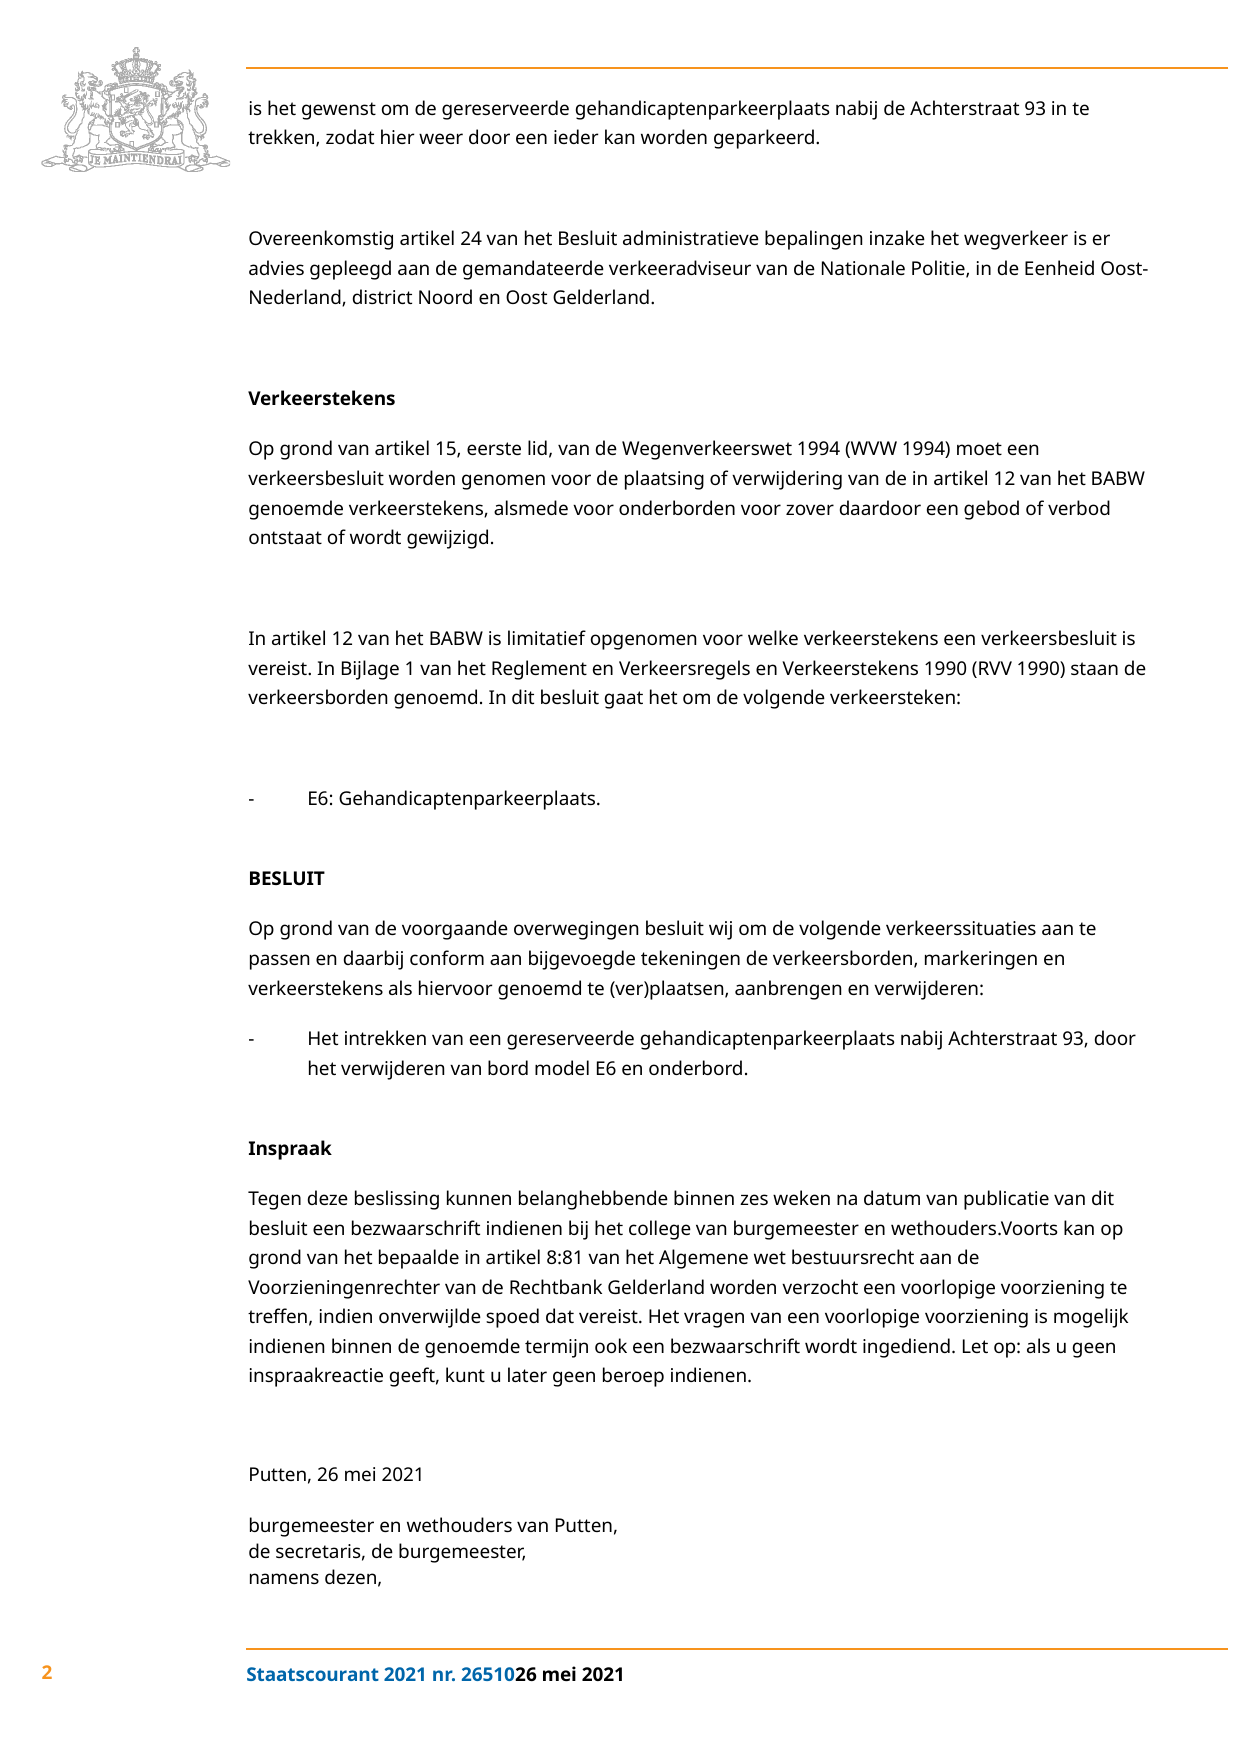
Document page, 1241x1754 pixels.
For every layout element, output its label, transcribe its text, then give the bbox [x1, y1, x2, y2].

list Het intrekken van een gereserveerde gehandicaptenparkeerplaats nabij Achterstraat 93, door het verwijderen van bord model E6 en onderbord. [248, 1025, 1152, 1081]
text Op grond van de voorgaande overwegingen besluit wij om de volgende verkeerssituaties aan te passen en daarbij conform aan bijgevoegde tekeningen de verkeersborden, markeringen en verkeerstekens als hiervoor genoemd te (ver)plaatsen, aanbrengen en verwijderen: [248, 916, 1152, 1001]
text Tegen deze beslissing kunnen belanghebbende binnen zes weken na datum van publicatie van dit besluit een bezwaarschrift indienen bij het college van burgemeester en wethouders.Voorts kan op grond van het bepaalde in artikel 8:81 van het Algemene wet bestuursrecht aan de Voorzieningenrechter van de Rechtbank Gelderland worden verzocht een voorlopige voorziening te treffen, indien onverwijlde spoed dat vereist. Het vragen van een voorlopige voorziening is mogelijk indienen binnen de genoemde termijn ook een bezwaarschrift wordt ingediend. Let op: als u geen inspraakreactie geeft, kunt u later geen beroep indienen. [248, 1185, 1152, 1388]
text namens dezen, [248, 1564, 1152, 1589]
text burgemeester en wethouders van Putten, [248, 1512, 1152, 1538]
text Putten, 26 mei 2021 [248, 1461, 1152, 1487]
list E6: Gehandicaptenparkeerplaats. [248, 785, 1152, 811]
picture [41, 47, 231, 172]
text BESLUIT [248, 865, 1152, 891]
text Overeenkomstig artikel 24 van het Besluit administratieve bepalingen inzake het wegverkeer is er advies gepleegd aan de gemandateerde verkeeradviseur van de Nationale Politie, in de Eenheid Oost-Nederland, district Noord en Oost Gelderland. [248, 225, 1152, 310]
text is het gewenst om de gereserveerde gehandicaptenparkeerplaats nabij de Achterstraat 93 in te trekken, zodat hier weer door een ieder kan worden geparkeerd. [248, 95, 1152, 150]
text In artikel 12 van het BABW is limitatief opgenomen voor welke verkeerstekens een verkeersbesluit is vereist. In Bijlage 1 van het Reglement en Verkeersregels en Verkeerstekens 1990 (RVV 1990) staan de verkeersborden genoemd. In dit besluit gaat het om de volgende verkeersteken: [248, 625, 1152, 710]
text Inspraak [248, 1135, 1152, 1161]
text de secretaris, de burgemeester, [248, 1538, 1152, 1564]
text Verkeerstekens [248, 385, 1152, 411]
text Op grond van artikel 15, eerste lid, van de Wegenverkeerswet 1994 (WVW 1994) moet een verkeersbesluit worden genomen voor de plaatsing of verwijdering van de in artikel 12 van het BABW genoemde verkeerstekens, alsmede voor onderborden voor zover daardoor een gebod of verbod ontstaat of wordt gewijzigd. [248, 436, 1152, 550]
